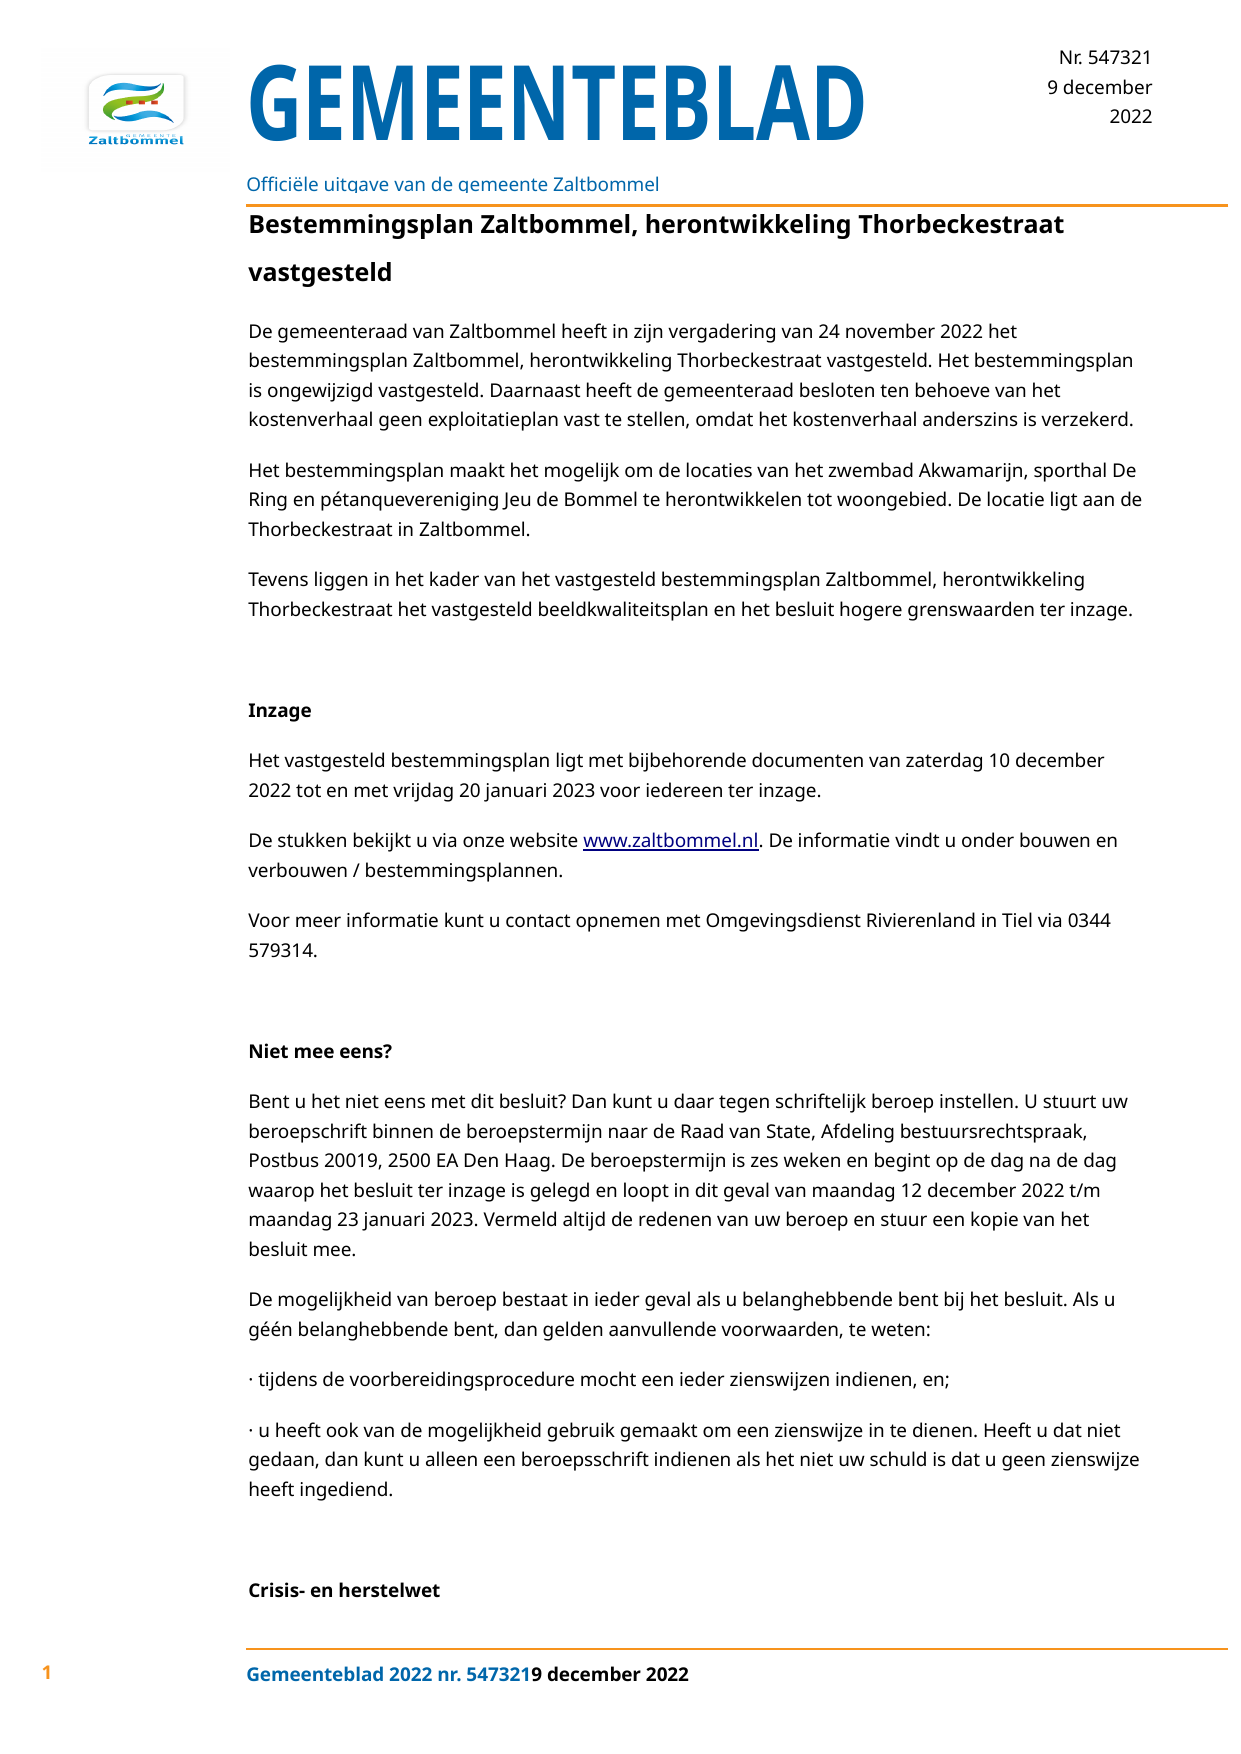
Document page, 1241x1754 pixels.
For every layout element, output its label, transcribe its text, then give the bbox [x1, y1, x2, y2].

text De stukken bekijkt u via onze website www.zaltbommel.nl. De informatie vindt u onder bouwen en verbouwen / bestemmingsplannen. [248, 827, 1152, 883]
text Voor meer informatie kunt u contact opnemen met Omgevingsdienst Rivierenland in Tiel via 0344 579314. [248, 907, 1152, 963]
text Bent u het niet eens met dit besluit? Dan kunt u daar tegen schriftelijk beroep instellen. U stuurt uw beroepschrift binnen de beroepstermijn naar de Raad van State, Afdeling bestuursrechtspraak, Postbus 20019, 2500 EA Den Haag. De beroepstermijn is zes weken en begint op de dag na de dag waarop het besluit ter inzage is gelegd en loopt in dit geval van maandag 12 december 2022 t/m maandag 23 januari 2023. Vermeld altijd de redenen van uw beroep en stuur een kopie van het besluit mee. [248, 1088, 1152, 1262]
text Tevens liggen in het kader van het vastgesteld bestemmingsplan Zaltbommel, herontwikkeling Thorbeckestraat het vastgesteld beeldkwaliteitsplan en het besluit hogere grenswaarden ter inzage. [248, 567, 1152, 622]
text · u heeft ook van de mogelijkheid gebruik gemaakt om een zienswijze in te dienen. Heeft u dat niet gedaan, dan kunt u alleen een beroepsschrift indienen als het niet uw schuld is dat u geen zienswijze heeft ingediend. [248, 1417, 1152, 1502]
text De mogelijkheid van beroep bestaat in ieder geval als u belanghebbende bent bij het besluit. Als u géén belanghebbende bent, dan gelden aanvullende voorwaarden, te weten: [248, 1287, 1152, 1342]
picture [41, 47, 231, 172]
text Het vastgesteld bestemmingsplan ligt met bijbehorende documenten van zaterdag 10 december 2022 tot en met vrijdag 20 januari 2023 voor iedereen ter inzage. [248, 747, 1152, 803]
text Crisis- en herstelwet [248, 1577, 1152, 1603]
text Inzage [248, 697, 1152, 723]
text Bestemmingsplan Zaltbommel, herontwikkeling Thorbeckestraat vastgesteld [248, 207, 1152, 288]
text De gemeenteraad van Zaltbommel heeft in zijn vergadering van 24 november 2022 het bestemmingsplan Zaltbommel, herontwikkeling Thorbeckestraat vastgesteld. Het bestemmingsplan is ongewijzigd vastgesteld. Daarnaast heeft de gemeenteraad besloten ten behoeve van het kostenverhaal geen exploitatieplan vast te stellen, omdat het kostenverhaal anderszins is verzekerd. [248, 318, 1152, 432]
text Niet mee eens? [248, 1038, 1152, 1064]
text · tijdens de voorbereidingsprocedure mocht een ieder zienswijzen indienen, en; [248, 1367, 1152, 1392]
text Het bestemmingsplan maakt het mogelijk om de locaties van het zwembad Akwamarijn, sporthal De Ring en pétanquevereniging Jeu de Bommel te herontwikkelen tot woongebied. De locatie ligt aan de Thorbeckestraat in Zaltbommel. [248, 457, 1152, 542]
